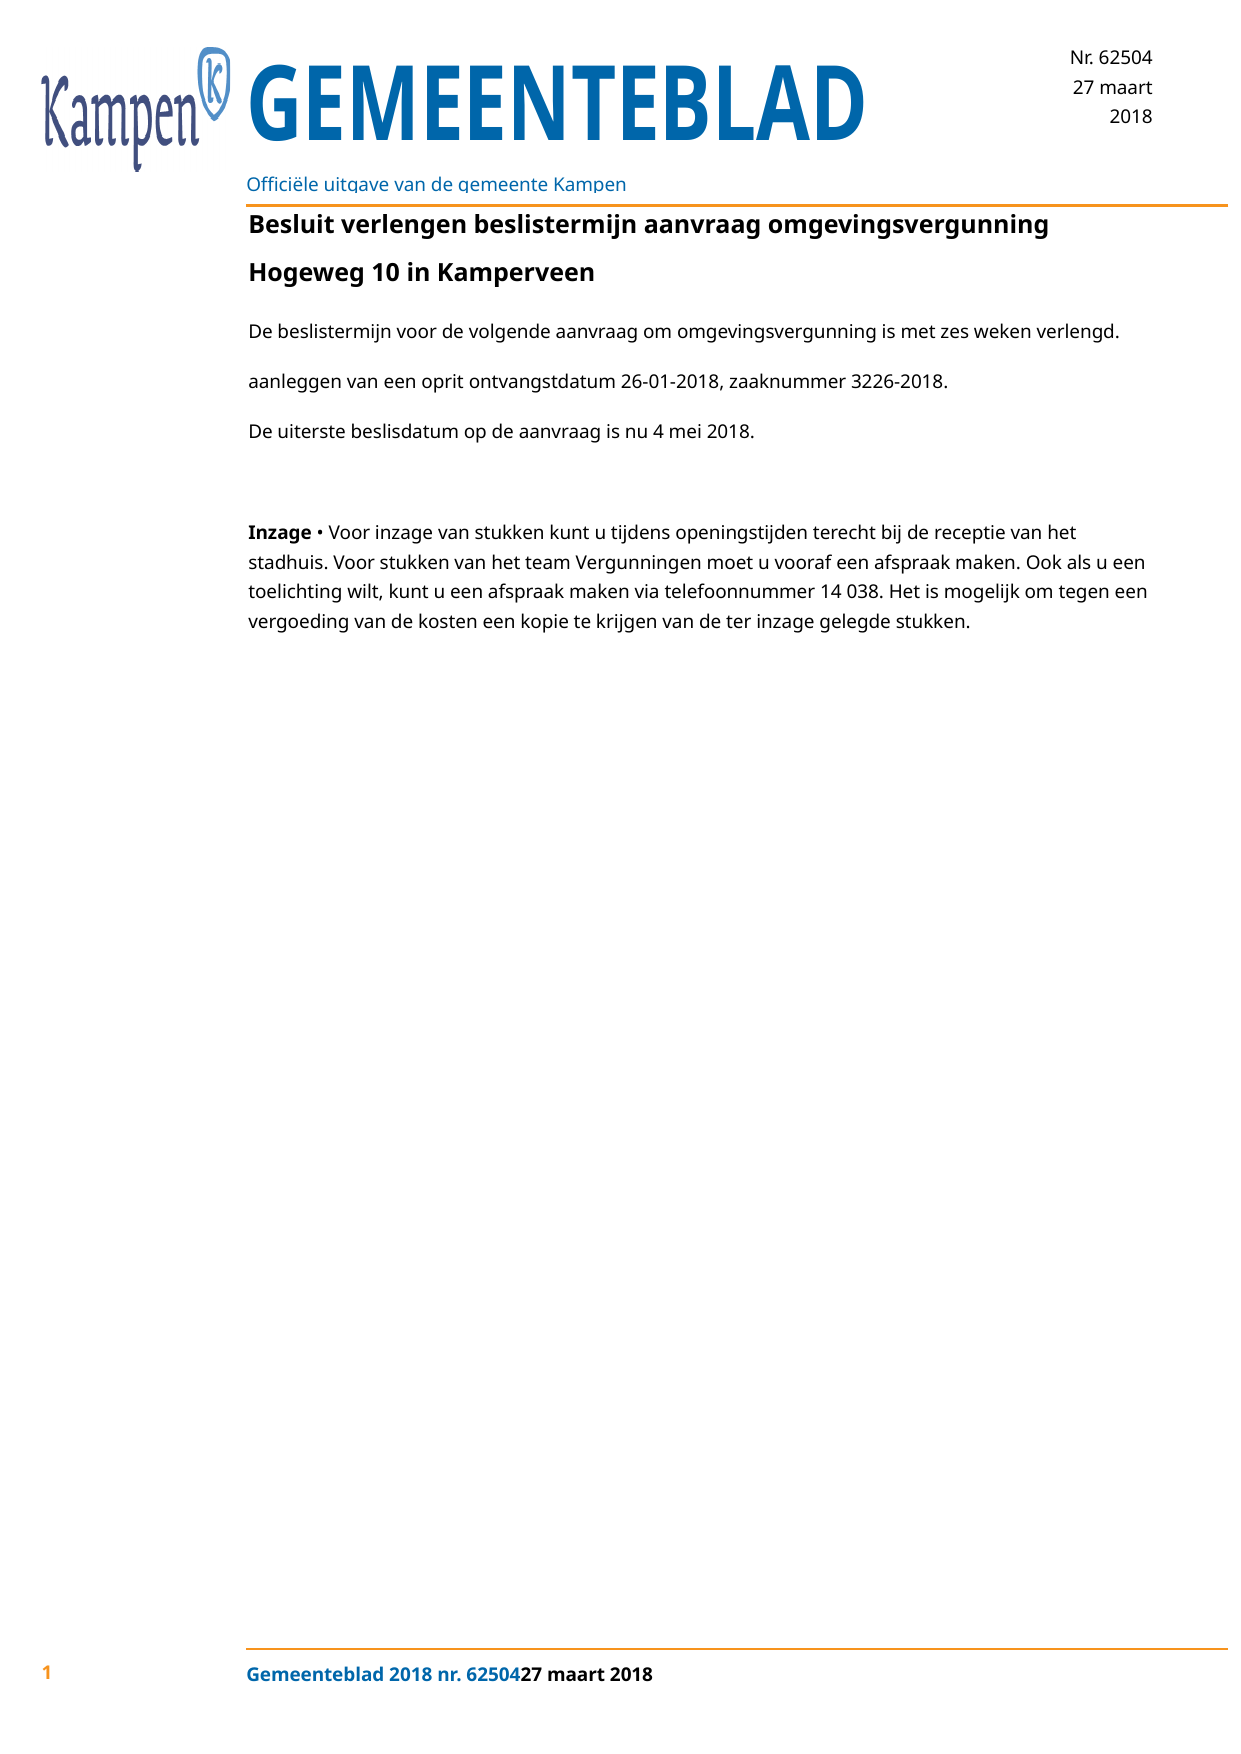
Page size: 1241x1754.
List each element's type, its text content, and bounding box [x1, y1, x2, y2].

text De uiterste beslisdatum op de aanvraag is nu 4 mei 2018. [248, 419, 1152, 444]
text Besluit verlengen beslistermijn aanvraag omgevingsvergunning Hogeweg 10 in Kamperveen [248, 207, 1152, 288]
text Inzage • Voor inzage van stukken kunt u tijdens openingstijden terecht bij de receptie van het stadhuis. Voor stukken van het team Vergunningen moet u vooraf een afspraak maken. Ook als u een toelichting wilt, kunt u een afspraak maken via telefoonnummer 14 038. Het is mogelijk om tegen een vergoeding van de kosten een kopie te krijgen van de ter inzage gelegde stukken. [248, 519, 1152, 634]
text De beslistermijn voor de volgende aanvraag om omgevingsvergunning is met zes weken verlengd. [248, 318, 1152, 344]
picture [41, 47, 231, 172]
text aanleggen van een oprit ontvangstdatum 26-01-2018, zaaknummer 3226-2018. [248, 368, 1152, 394]
